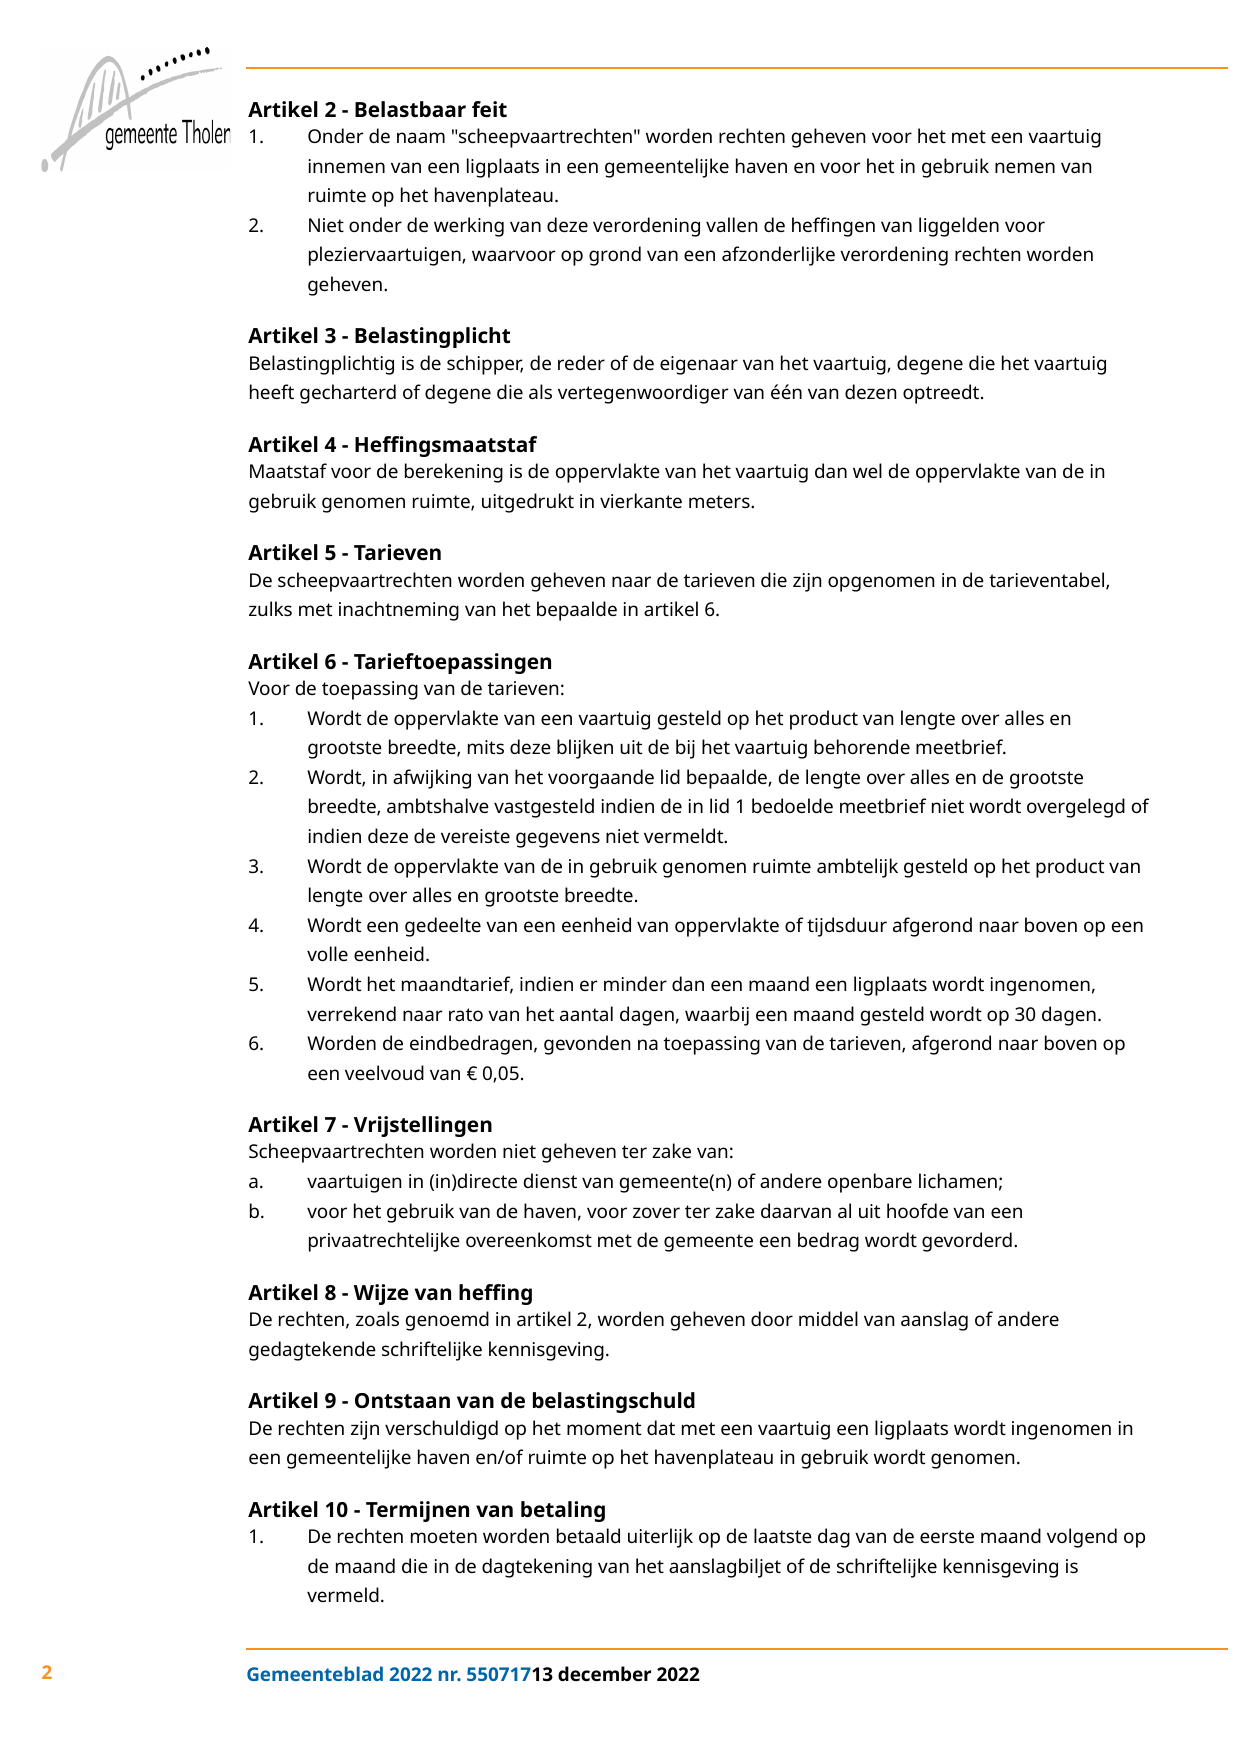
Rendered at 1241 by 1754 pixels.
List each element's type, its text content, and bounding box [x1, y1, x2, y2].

text Voor de toepassing van de tarieven: [248, 675, 1152, 701]
list De rechten moeten worden betaald uiterlijk op de laatste dag van de eerste maand volgend op de maand die in de dagtekening van het aanslagbiljet of de schriftelijke kennisgeving is vermeld. [248, 1523, 1152, 1608]
text Belastingplichtig is de schipper, de reder of de eigenaar van het vaartuig, degene die het vaartuig heeft gecharterd of degene die als vertegenwoordiger van één van dezen optreedt. [248, 350, 1152, 405]
text Artikel 9 - Ontstaan van de belastingschuld [248, 1386, 1152, 1415]
text De rechten, zoals genoemd in artikel 2, worden geheven door middel van aanslag of andere gedagtekende schriftelijke kennisgeving. [248, 1306, 1152, 1362]
picture [41, 47, 231, 172]
text Artikel 10 - Termijnen van betaling [248, 1495, 1152, 1523]
list Onder de naam "scheepvaartrechten" worden rechten geheven voor het met een vaartuig innemen van een ligplaats in een gemeentelijke haven en voor het in gebruik nemen van ruimte op het havenplateau. [248, 123, 1152, 208]
list Wordt, in afwijking van het voorgaande lid bepaalde, de lengte over alles en de grootste breedte, ambtshalve vastgesteld indien de in lid 1 bedoelde meetbrief niet wordt overgelegd of indien deze de vereiste gegevens niet vermeldt. [248, 764, 1152, 849]
text De scheepvaartrechten worden geheven naar de tarieven die zijn opgenomen in de tarieventabel, zulks met inachtneming van het bepaalde in artikel 6. [248, 567, 1152, 622]
text Artikel 3 - Belastingplicht [248, 322, 1152, 350]
text Artikel 6 - Tarieftoepassingen [248, 647, 1152, 675]
list Niet onder de werking van deze verordening vallen de heffingen van liggelden voor pleziervaartuigen, waarvoor op grond van een afzonderlijke verordening rechten worden geheven. [248, 212, 1152, 297]
text Maatstaf voor de berekening is de oppervlakte van het vaartuig dan wel de oppervlakte van de in gebruik genomen ruimte, uitgedrukt in vierkante meters. [248, 458, 1152, 514]
text De rechten zijn verschuldigd op het moment dat met een vaartuig een ligplaats wordt ingenomen in een gemeentelijke haven en/of ruimte op het havenplateau in gebruik wordt genomen. [248, 1415, 1152, 1470]
list vaartuigen in (in)directe dienst van gemeente(n) of andere openbare lichamen; [248, 1168, 1152, 1194]
list voor het gebruik van de haven, voor zover ter zake daarvan al uit hoofde van een privaatrechtelijke overeenkomst met de gemeente een bedrag wordt gevorderd. [248, 1198, 1152, 1253]
list Wordt het maandtarief, indien er minder dan een maand een ligplaats wordt ingenomen, verrekend naar rato van het aantal dagen, waarbij een maand gesteld wordt op 30 dagen. [248, 971, 1152, 1026]
text Artikel 4 - Heffingsmaatstaf [248, 430, 1152, 458]
list Worden de eindbedragen, gevonden na toepassing van de tarieven, afgerond naar boven op een veelvoud van € 0,05. [248, 1030, 1152, 1086]
text Artikel 7 - Vrijstellingen [248, 1110, 1152, 1139]
text Artikel 8 - Wijze van heffing [248, 1278, 1152, 1306]
text Artikel 5 - Tarieven [248, 538, 1152, 567]
text Artikel 2 - Belastbaar feit [248, 95, 1152, 123]
list Wordt de oppervlakte van de in gebruik genomen ruimte ambtelijk gesteld op het product van lengte over alles en grootste breedte. [248, 853, 1152, 908]
text Scheepvaartrechten worden niet geheven ter zake van: [248, 1139, 1152, 1164]
list Wordt de oppervlakte van een vaartuig gesteld op het product van lengte over alles en grootste breedte, mits deze blijken uit de bij het vaartuig behorende meetbrief. [248, 705, 1152, 760]
list Wordt een gedeelte van een eenheid van oppervlakte of tijdsduur afgerond naar boven op een volle eenheid. [248, 912, 1152, 967]
